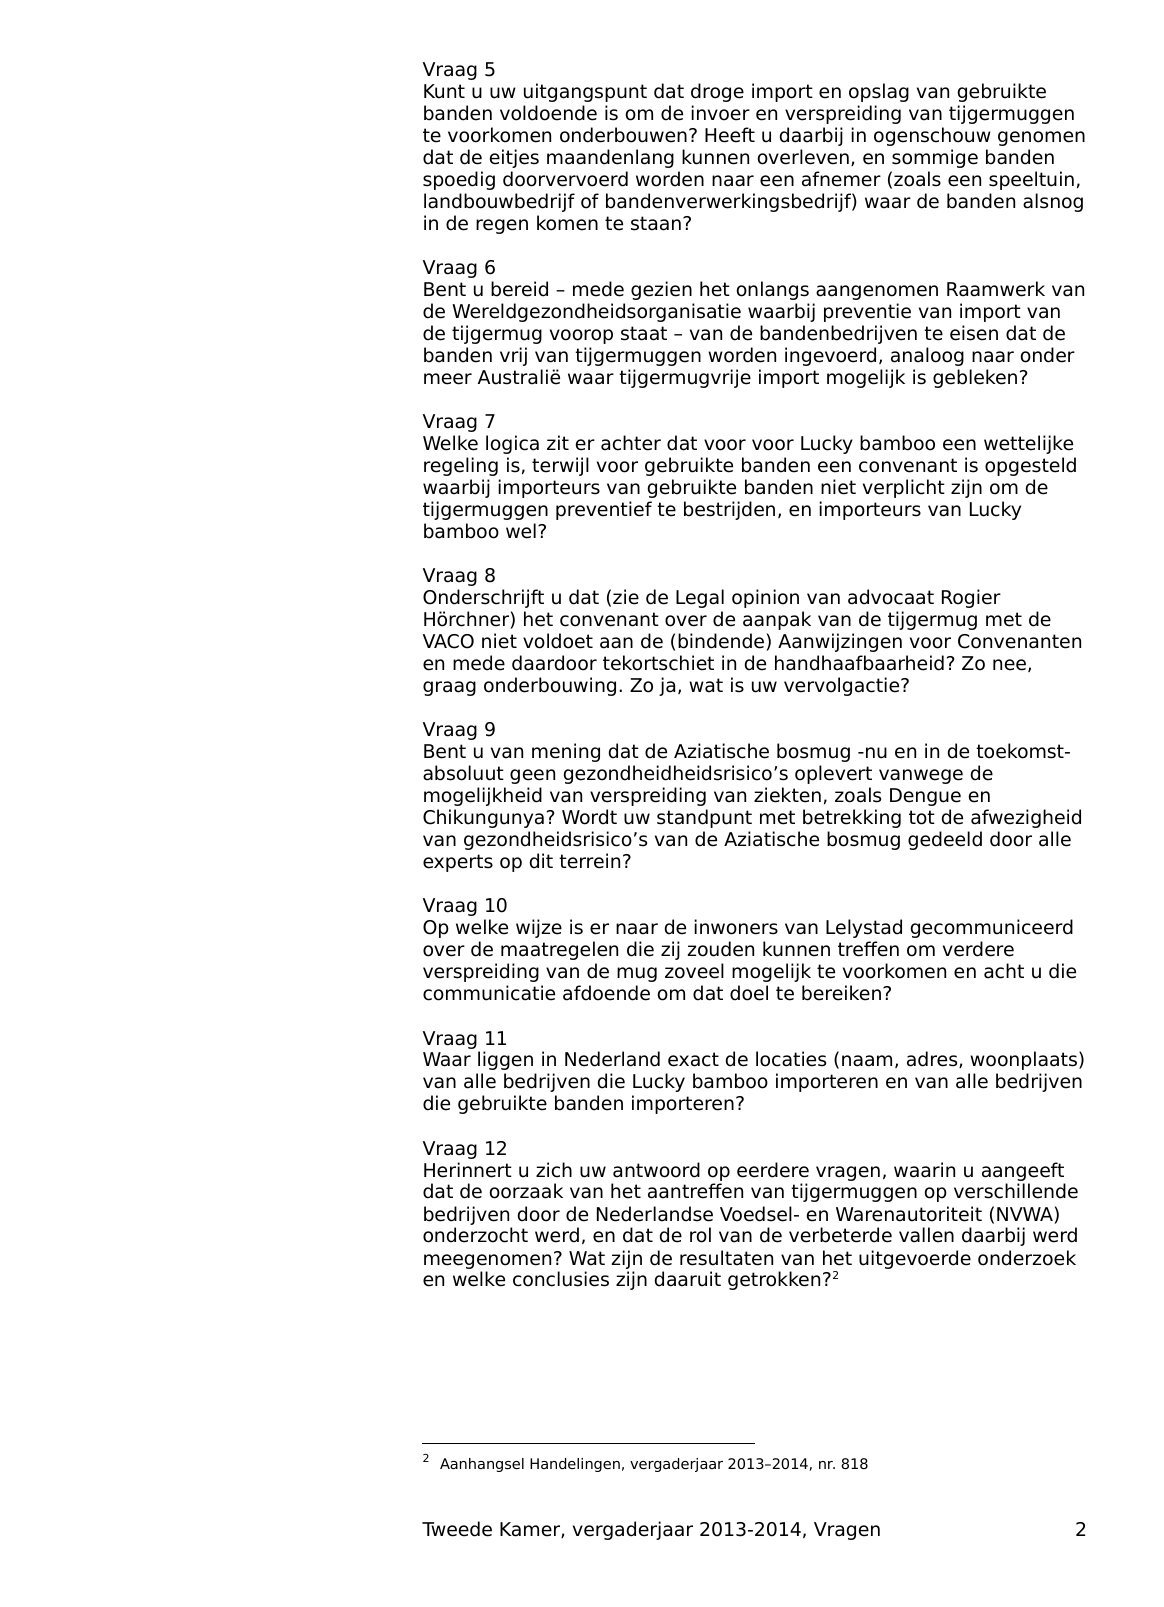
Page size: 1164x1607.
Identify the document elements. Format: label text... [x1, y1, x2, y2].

text Vraag 5 [422, 59, 1087, 81]
text Bent u bereid – mede gezien het onlangs aangenomen Raamwerk van de Wereldgezondheidsorganisatie waarbij preventie van import van de tijgermug voorop staat – van de bandenbedrijven te eisen dat de banden vrij van tijgermuggen worden ingevoerd, analoog naar onder meer Australië waar tijgermugvrije import mogelijk is gebleken? [422, 279, 1087, 389]
text Vraag 6 [422, 257, 1087, 279]
text Vraag 8 [422, 565, 1087, 587]
text Vraag 12 [422, 1137, 1087, 1159]
text Kunt u uw uitgangspunt dat droge import en opslag van gebruikte banden voldoende is om de invoer en verspreiding van tijgermuggen te voorkomen onderbouwen? Heeft u daarbij in ogenschouw genomen dat de eitjes maandenlang kunnen overleven, en sommige banden spoedig doorvervoerd worden naar een afnemer (zoals een speeltuin, landbouwbedrijf of bandenverwerkingsbedrijf) waar de banden alsnog in de regen komen te staan? [422, 81, 1087, 235]
text Vraag 7 [422, 411, 1087, 433]
text Herinnert u zich uw antwoord op eerdere vragen, waarin u aangeeft dat de oorzaak van het aantreffen van tijgermuggen op verschillende bedrijven door de Nederlandse Voedsel- en Warenautoriteit (NVWA) onderzocht werd, en dat de rol van de verbeterde vallen daarbij werd meegenomen? Wat zijn de resultaten van het uitgevoerde onderzoek en welke conclusies zijn daaruit getrokken? [422, 1159, 1087, 1291]
text Vraag 11 [422, 1027, 1087, 1049]
text Waar liggen in Nederland exact de locaties (naam, adres, woonplaats) van alle bedrijven die Lucky bamboo importeren en van alle bedrijven die gebruikte banden importeren? [422, 1049, 1087, 1115]
text Aanhangsel Handelingen, vergaderjaar 2013–2014, nr. 818 [422, 1452, 1087, 1474]
text Welke logica zit er achter dat voor voor Lucky bamboo een wettelijke regeling is, terwijl voor gebruikte banden een convenant is opgesteld waarbij importeurs van gebruikte banden niet verplicht zijn om de tijgermuggen preventief te bestrijden, en importeurs van Lucky bamboo wel? [422, 433, 1087, 543]
text Op welke wijze is er naar de inwoners van Lelystad gecommuniceerd over de maatregelen die zij zouden kunnen treffen om verdere verspreiding van de mug zoveel mogelijk te voorkomen en acht u die communicatie afdoende om dat doel te bereiken? [422, 917, 1087, 1005]
text Bent u van mening dat de Aziatische bosmug -nu en in de toekomst- absoluut geen gezondheidheidsrisico’s oplevert vanwege de mogelijkheid van verspreiding van ziekten, zoals Dengue en Chikungunya? Wordt uw standpunt met betrekking tot de afwezigheid van gezondheidsrisico’s van de Aziatische bosmug gedeeld door alle experts op dit terrein? [422, 741, 1087, 873]
text Onderschrijft u dat (zie de Legal opinion van advocaat Rogier Hörchner) het convenant over de aanpak van de tijgermug met de VACO niet voldoet aan de (bindende) Aanwijzingen voor Convenanten en mede daardoor tekortschiet in de handhaafbaarheid? Zo nee, graag onderbouwing. Zo ja, wat is uw vervolgactie? [422, 587, 1087, 697]
text Vraag 9 [422, 719, 1087, 741]
text Vraag 10 [422, 895, 1087, 917]
